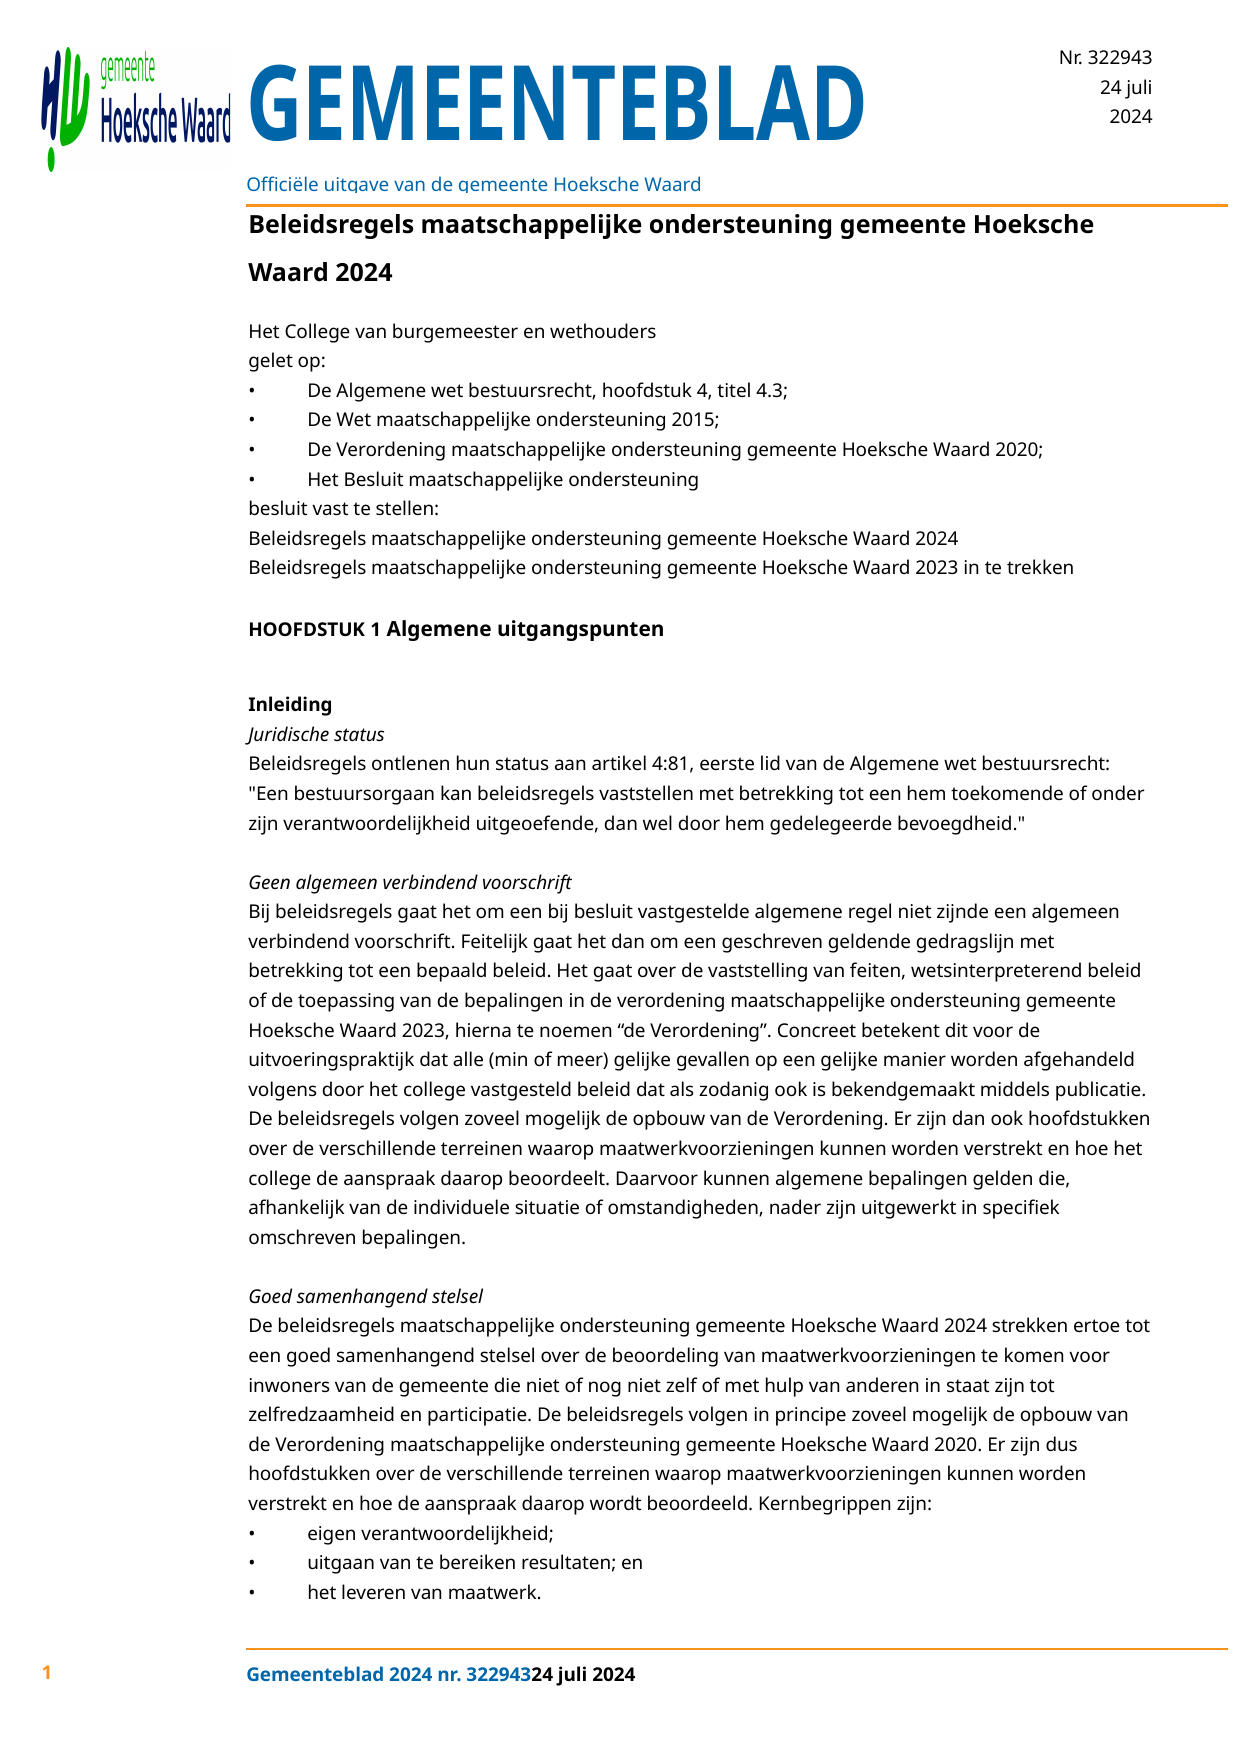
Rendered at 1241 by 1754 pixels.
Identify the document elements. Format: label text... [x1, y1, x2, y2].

list uitgaan van te bereiken resultaten; en [248, 1549, 1152, 1575]
text Het College van burgemeester en wethouders [248, 318, 1152, 344]
list eigen verantwoordelijkheid; [248, 1520, 1152, 1546]
text Geen algemeen verbindend voorschrift [248, 869, 1152, 895]
list Het Besluit maatschappelijke ondersteuning [248, 466, 1152, 492]
list het leveren van maatwerk. [248, 1579, 1152, 1605]
text Juridische status [248, 721, 1152, 747]
text Inleiding [248, 691, 1152, 717]
text gelet op: [248, 347, 1152, 373]
text Beleidsregels maatschappelijke ondersteuning gemeente Hoeksche Waard 2024 [248, 207, 1152, 288]
list De Algemene wet bestuursrecht, hoofdstuk 4, titel 4.3; [248, 377, 1152, 403]
list De Verordening maatschappelijke ondersteuning gemeente Hoeksche Waard 2020; [248, 436, 1152, 462]
text Goed samenhangend stelsel [248, 1283, 1152, 1309]
text HOOFDSTUK 1 Algemene uitgangspunten [248, 614, 1152, 642]
text De beleidsregels maatschappelijke ondersteuning gemeente Hoeksche Waard 2024 strekken ertoe tot een goed samenhangend stelsel over de beoordeling van maatwerkvoorzieningen te komen voor inwoners van de gemeente die niet of nog niet zelf of met hulp van anderen in staat zijn tot zelfredzaamheid en participatie. De beleidsregels volgen in principe zoveel mogelijk de opbouw van de Verordening maatschappelijke ondersteuning gemeente Hoeksche Waard 2020. Er zijn dus hoofdstukken over de verschillende terreinen waarop maatwerkvoorzieningen kunnen worden verstrekt en hoe de aanspraak daarop wordt beoordeeld. Kernbegrippen zijn: [248, 1313, 1152, 1516]
text Beleidsregels maatschappelijke ondersteuning gemeente Hoeksche Waard 2024 [248, 525, 1152, 551]
text Bij beleidsregels gaat het om een bij besluit vastgestelde algemene regel niet zijnde een algemeen verbindend voorschrift. Feitelijk gaat het dan om een geschreven geldende gedragslijn met betrekking tot een bepaald beleid. Het gaat over de vaststelling van feiten, wetsinterpreterend beleid of de toepassing van de bepalingen in de verordening maatschappelijke ondersteuning gemeente Hoeksche Waard 2023, hierna te noemen “de Verordening”. Concreet betekent dit voor de uitvoeringspraktijk dat alle (min of meer) gelijke gevallen op een gelijke manier worden afgehandeld volgens door het college vastgesteld beleid dat als zodanig ook is bekendgemaakt middels publicatie. De beleidsregels volgen zoveel mogelijk de opbouw van de Verordening. Er zijn dan ook hoofdstukken over de verschillende terreinen waarop maatwerkvoorzieningen kunnen worden verstrekt en hoe het college de aanspraak daarop beoordeelt. Daarvoor kunnen algemene bepalingen gelden die, afhankelijk van de individuele situatie of omstandigheden, nader zijn uitgewerkt in specifiek omschreven bepalingen. [248, 898, 1152, 1250]
picture [41, 47, 231, 172]
text besluit vast te stellen: [248, 495, 1152, 521]
text Beleidsregels ontlenen hun status aan artikel 4:81, eerste lid van de Algemene wet bestuursrecht: "Een bestuursorgaan kan beleidsregels vaststellen met betrekking tot een hem toekomende of onder zijn verantwoordelijkheid uitgeoefende, dan wel door hem gedelegeerde bevoegdheid." [248, 751, 1152, 836]
text Beleidsregels maatschappelijke ondersteuning gemeente Hoeksche Waard 2023 in te trekken [248, 554, 1152, 580]
list De Wet maatschappelijke ondersteuning 2015; [248, 407, 1152, 432]
